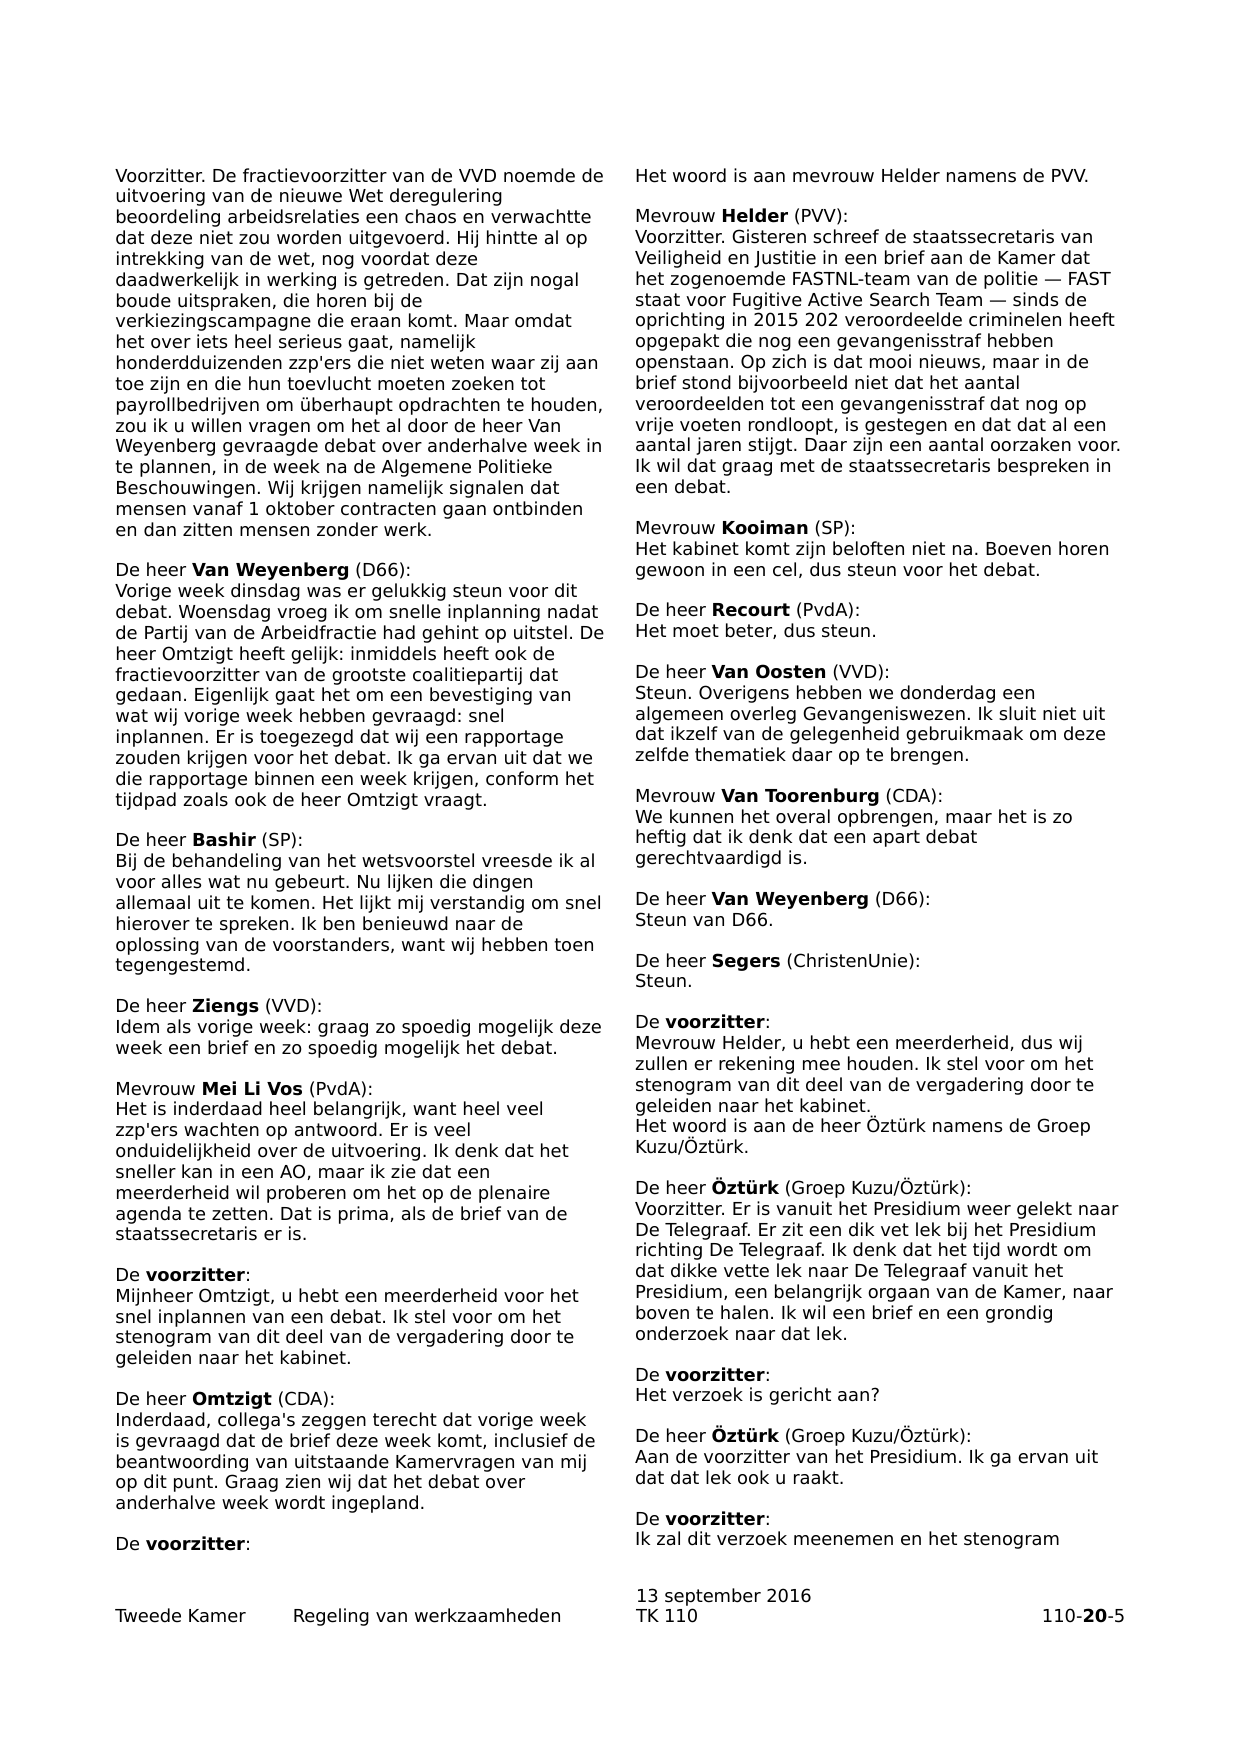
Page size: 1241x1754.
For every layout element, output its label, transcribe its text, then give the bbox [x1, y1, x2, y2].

text Mevrouw Van Toorenburg (CDA): [635, 786, 1125, 806]
text Mevrouw Helder, u hebt een meerderheid, dus wij zullen er rekening mee houden. Ik stel voor om het stenogram van dit deel van de vergadering door te geleiden naar het kabinet. [635, 1033, 1125, 1116]
text Steun. [635, 971, 1125, 992]
text Inderdaad, collega's zeggen terecht dat vorige week is gevraagd dat de brief deze week komt, inclusief de beantwoording van uitstaande Kamervragen van mij op dit punt. Graag zien wij dat het debat over anderhalve week wordt ingepland. [115, 1410, 605, 1514]
text Het woord is aan de heer Öztürk namens de Groep Kuzu/Öztürk. [635, 1116, 1125, 1158]
text We kunnen het overal opbrengen, maar het is zo heftig dat ik denk dat een apart debat gerechtvaardigd is. [635, 806, 1125, 869]
text De heer Segers (ChristenUnie): [635, 951, 1125, 971]
text Mijnheer Omtzigt, u hebt een meerderheid voor het snel inplannen van een debat. Ik stel voor om het stenogram van dit deel van de vergadering door te geleiden naar het kabinet. [115, 1286, 605, 1369]
text Mevrouw Helder (PVV): [635, 206, 1125, 227]
text De heer Öztürk (Groep Kuzu/Öztürk): [635, 1178, 1125, 1198]
text De voorzitter: [635, 1364, 1125, 1385]
text Voorzitter. Gisteren schreef de staatssecretaris van Veiligheid en Justitie in een brief aan de Kamer dat het zogenoemde FASTNL-team van de politie — FAST staat voor Fugitive Active Search Team — sinds de oprichting in 2015 202 veroordeelde criminelen heeft opgepakt die nog een gevangenisstraf hebben openstaan. Op zich is dat mooi nieuws, maar in de brief stond bijvoorbeeld niet dat het aantal veroordeelden tot een gevangenisstraf dat nog op vrije voeten rondloopt, is gestegen en dat dat al een aantal jaren stijgt. Daar zijn een aantal oorzaken voor. Ik wil dat graag met de staatssecretaris bespreken in een debat. [635, 227, 1125, 498]
text Ik zal dit verzoek meenemen en het stenogram [635, 1529, 1125, 1550]
text Bij de behandeling van het wetsvoorstel vreesde ik al voor alles wat nu gebeurt. Nu lijken die dingen allemaal uit te komen. Het lijkt mij verstandig om snel hierover te spreken. Ik ben benieuwd naar de oplossing van de voorstanders, want wij hebben toen tegengestemd. [115, 851, 605, 976]
text De voorzitter: [635, 1508, 1125, 1529]
text Vorige week dinsdag was er gelukkig steun voor dit debat. Woensdag vroeg ik om snelle inplanning nadat de Partij van de Arbeidfractie had gehint op uitstel. De heer Omtzigt heeft gelijk: inmiddels heeft ook de fractievoorzitter van de grootste coalitiepartij dat gedaan. Eigenlijk gaat het om een bevestiging van wat wij vorige week hebben gevraagd: snel inplannen. Er is toegezegd dat wij een rapportage zouden krijgen voor het debat. Ik ga ervan uit dat we die rapportage binnen een week krijgen, conform het tijdpad zoals ook de heer Omtzigt vraagt. [115, 581, 605, 810]
text Het is inderdaad heel belangrijk, want heel veel zzp'ers wachten op antwoord. Er is veel onduidelijkheid over de uitvoering. Ik denk dat het sneller kan in een AO, maar ik zie dat een meerderheid wil proberen om het op de plenaire agenda te zetten. Dat is prima, als de brief van de staatssecretaris er is. [115, 1099, 605, 1245]
text Steun van D66. [635, 910, 1125, 931]
text De voorzitter: [115, 1265, 605, 1286]
text De heer Ziengs (VVD): [115, 996, 605, 1017]
text Voorzitter. Er is vanuit het Presidium weer gelekt naar De Telegraaf. Er zit een dik vet lek bij het Presidium richting De Telegraaf. Ik denk dat het tijd wordt om dat dikke vette lek naar De Telegraaf vanuit het Presidium, een belangrijk orgaan van de Kamer, naar boven te halen. Ik wil een brief en een grondig onderzoek naar dat lek. [635, 1198, 1125, 1344]
text De heer Van Oosten (VVD): [635, 662, 1125, 682]
text Het verzoek is gericht aan? [635, 1385, 1125, 1406]
text Mevrouw Kooiman (SP): [635, 518, 1125, 538]
text Aan de voorzitter van het Presidium. Ik ga ervan uit dat dat lek ook u raakt. [635, 1447, 1125, 1488]
text De heer Omtzigt (CDA): [115, 1389, 605, 1410]
text De voorzitter: [115, 1534, 605, 1554]
text De heer Bashir (SP): [115, 830, 605, 851]
text Voorzitter. De fractievoorzitter van de VVD noemde de uitvoering van de nieuwe Wet deregulering beoordeling arbeidsrelaties een chaos en verwachtte dat deze niet zou worden uitgevoerd. Hij hintte al op intrekking van de wet, nog voordat deze daadwerkelijk in werking is getreden. Dat zijn nogal boude uitspraken, die horen bij de verkiezingscampagne die eraan komt. Maar omdat het over iets heel serieus gaat, namelijk honderdduizenden zzp'ers die niet weten waar zij aan toe zijn en die hun toevlucht moeten zoeken tot payrollbedrijven om überhaupt opdrachten te houden, zou ik u willen vragen om het al door de heer Van Weyenberg gevraagde debat over anderhalve week in te plannen, in de week na de Algemene Politieke Beschouwingen. Wij krijgen namelijk signalen dat mensen vanaf 1 oktober contracten gaan ontbinden en dan zitten mensen zonder werk. [115, 165, 605, 540]
text De heer Öztürk (Groep Kuzu/Öztürk): [635, 1426, 1125, 1447]
text De heer Van Weyenberg (D66): [115, 560, 605, 581]
text Het woord is aan mevrouw Helder namens de PVV. [635, 165, 1125, 186]
text De voorzitter: [635, 1012, 1125, 1033]
text Mevrouw Mei Li Vos (PvdA): [115, 1078, 605, 1099]
text De heer Recourt (PvdA): [635, 600, 1125, 621]
text Idem als vorige week: graag zo spoedig mogelijk deze week een brief en zo spoedig mogelijk het debat. [115, 1017, 605, 1058]
text Het kabinet komt zijn beloften niet na. Boeven horen gewoon in een cel, dus steun voor het debat. [635, 538, 1125, 580]
text Het moet beter, dus steun. [635, 621, 1125, 642]
text Steun. Overigens hebben we donderdag een algemeen overleg Gevangeniswezen. Ik sluit niet uit dat ikzelf van de gelegenheid gebruikmaak om deze zelfde thematiek daar op te brengen. [635, 682, 1125, 766]
text De heer Van Weyenberg (D66): [635, 889, 1125, 910]
